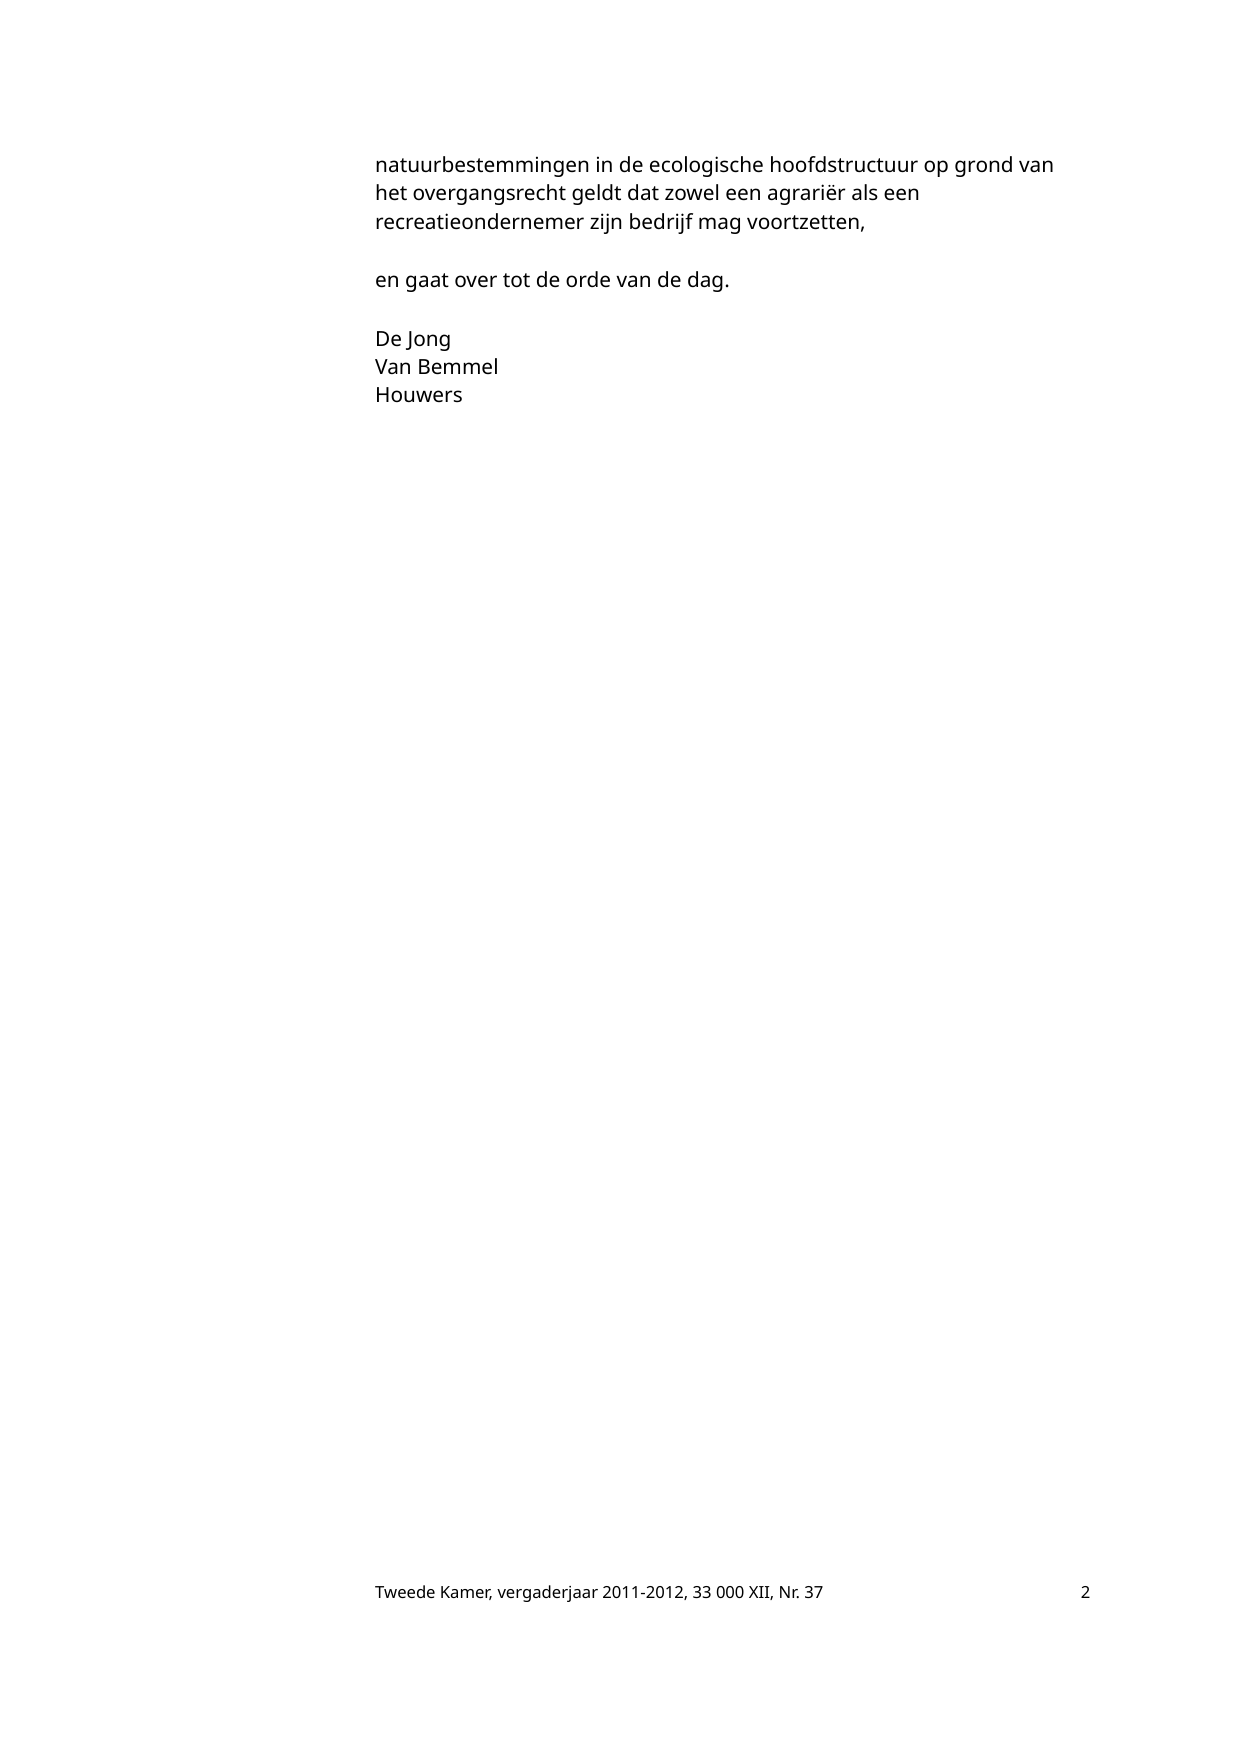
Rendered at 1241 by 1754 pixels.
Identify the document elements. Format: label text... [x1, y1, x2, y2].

text natuurbestemmingen in de ecologische hoofdstructuur op grond van het overgangsrecht geldt dat zowel een agrariër als een recreatieondernemer zijn bedrijf mag voortzetten, [375, 150, 1090, 235]
text Houwers [375, 381, 1090, 409]
text en gaat over tot de orde van de dag. [375, 265, 1090, 294]
text De Jong [375, 324, 1090, 352]
text Van Bemmel [375, 352, 1090, 381]
